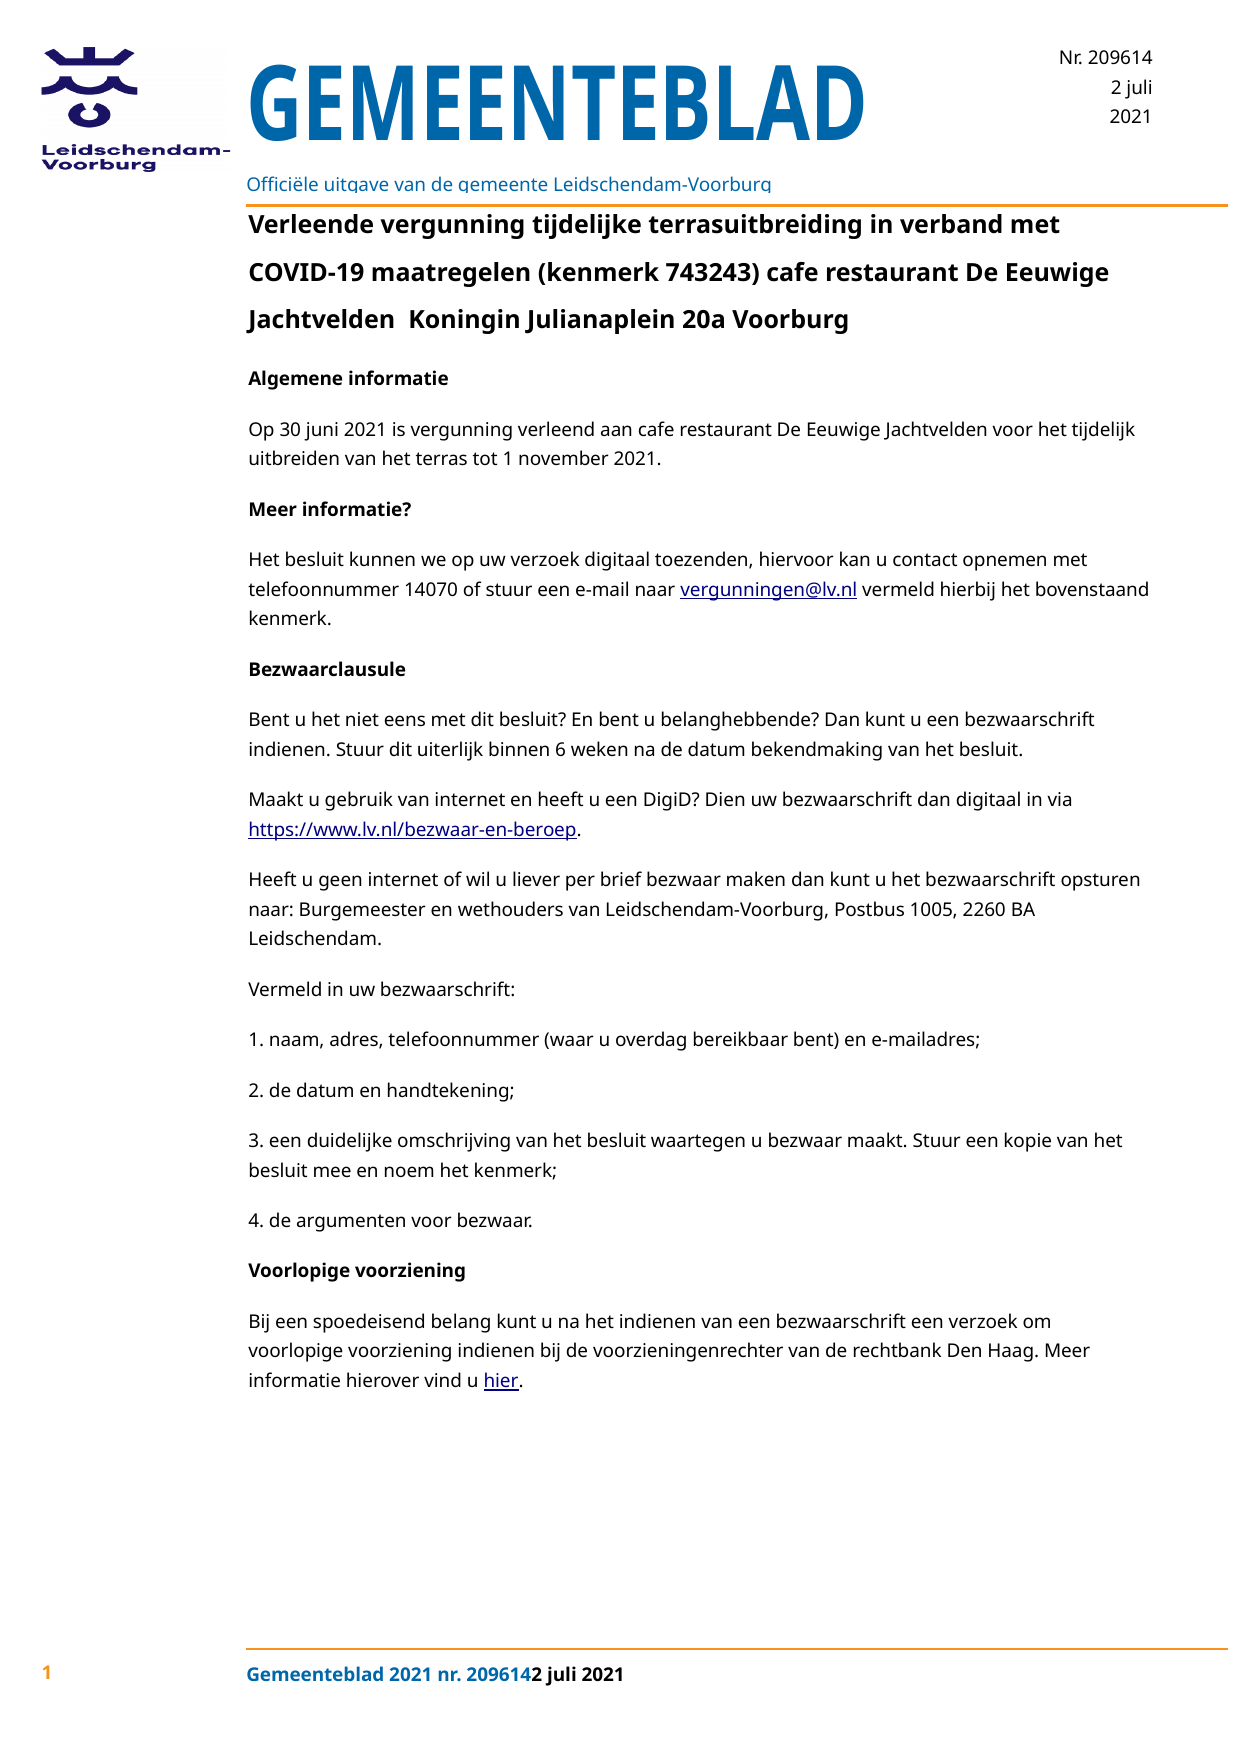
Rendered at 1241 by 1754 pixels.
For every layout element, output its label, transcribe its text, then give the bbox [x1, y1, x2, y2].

text Meer informatie? [248, 496, 1152, 522]
text Algemene informatie [248, 366, 1152, 391]
text 1. naam, adres, telefoonnummer (waar u overdag bereikbaar bent) en e-mailadres; [248, 1026, 1152, 1052]
text 2. de datum en handtekening; [248, 1077, 1152, 1102]
text Bij een spoedeisend belang kunt u na het indienen van een bezwaarschrift een verzoek om voorlopige voorziening indienen bij de voorzieningenrechter van de rechtbank Den Haag. Meer informatie hierover vind u hier. [248, 1308, 1152, 1393]
text Heeft u geen internet of wil u liever per brief bezwaar maken dan kunt u het bezwaarschrift opsturen naar: Burgemeester en wethouders van Leidschendam-Voorburg, Postbus 1005, 2260 BA Leidschendam. [248, 866, 1152, 951]
text Voorlopige voorziening [248, 1258, 1152, 1283]
text Bent u het niet eens met dit besluit? En bent u belanghebbende? Dan kunt u een bezwaarschrift indienen. Stuur dit uiterlijk binnen 6 weken na de datum bekendmaking van het besluit. [248, 706, 1152, 762]
text 3. een duidelijke omschrijving van het besluit waartegen u bezwaar maakt. Stuur een kopie van het besluit mee en noem het kenmerk; [248, 1127, 1152, 1182]
text Maakt u gebruik van internet en heeft u een DigiD? Dien uw bezwaarschrift dan digitaal in via https://www.lv.nl/bezwaar-en-beroep. [248, 786, 1152, 842]
text Op 30 juni 2021 is vergunning verleend aan cafe restaurant De Eeuwige Jachtvelden voor het tijdelijk uitbreiden van het terras tot 1 november 2021. [248, 416, 1152, 471]
text 4. de argumenten voor bezwaar. [248, 1207, 1152, 1233]
text Het besluit kunnen we op uw verzoek digitaal toezenden, hiervoor kan u contact opnemen met telefoonnummer 14070 of stuur een e-mail naar vergunningen@lv.nl vermeld hierbij het bovenstaand kenmerk. [248, 546, 1152, 631]
text Bezwaarclausule [248, 656, 1152, 682]
picture [41, 47, 231, 172]
text Vermeld in uw bezwaarschrift: [248, 976, 1152, 1002]
text Verleende vergunning tijdelijke terrasuitbreiding in verband met COVID-19 maatregelen (kenmerk 743243) cafe restaurant De Eeuwige Jachtvelden Koningin Julianaplein 20a Voorburg [248, 207, 1152, 336]
